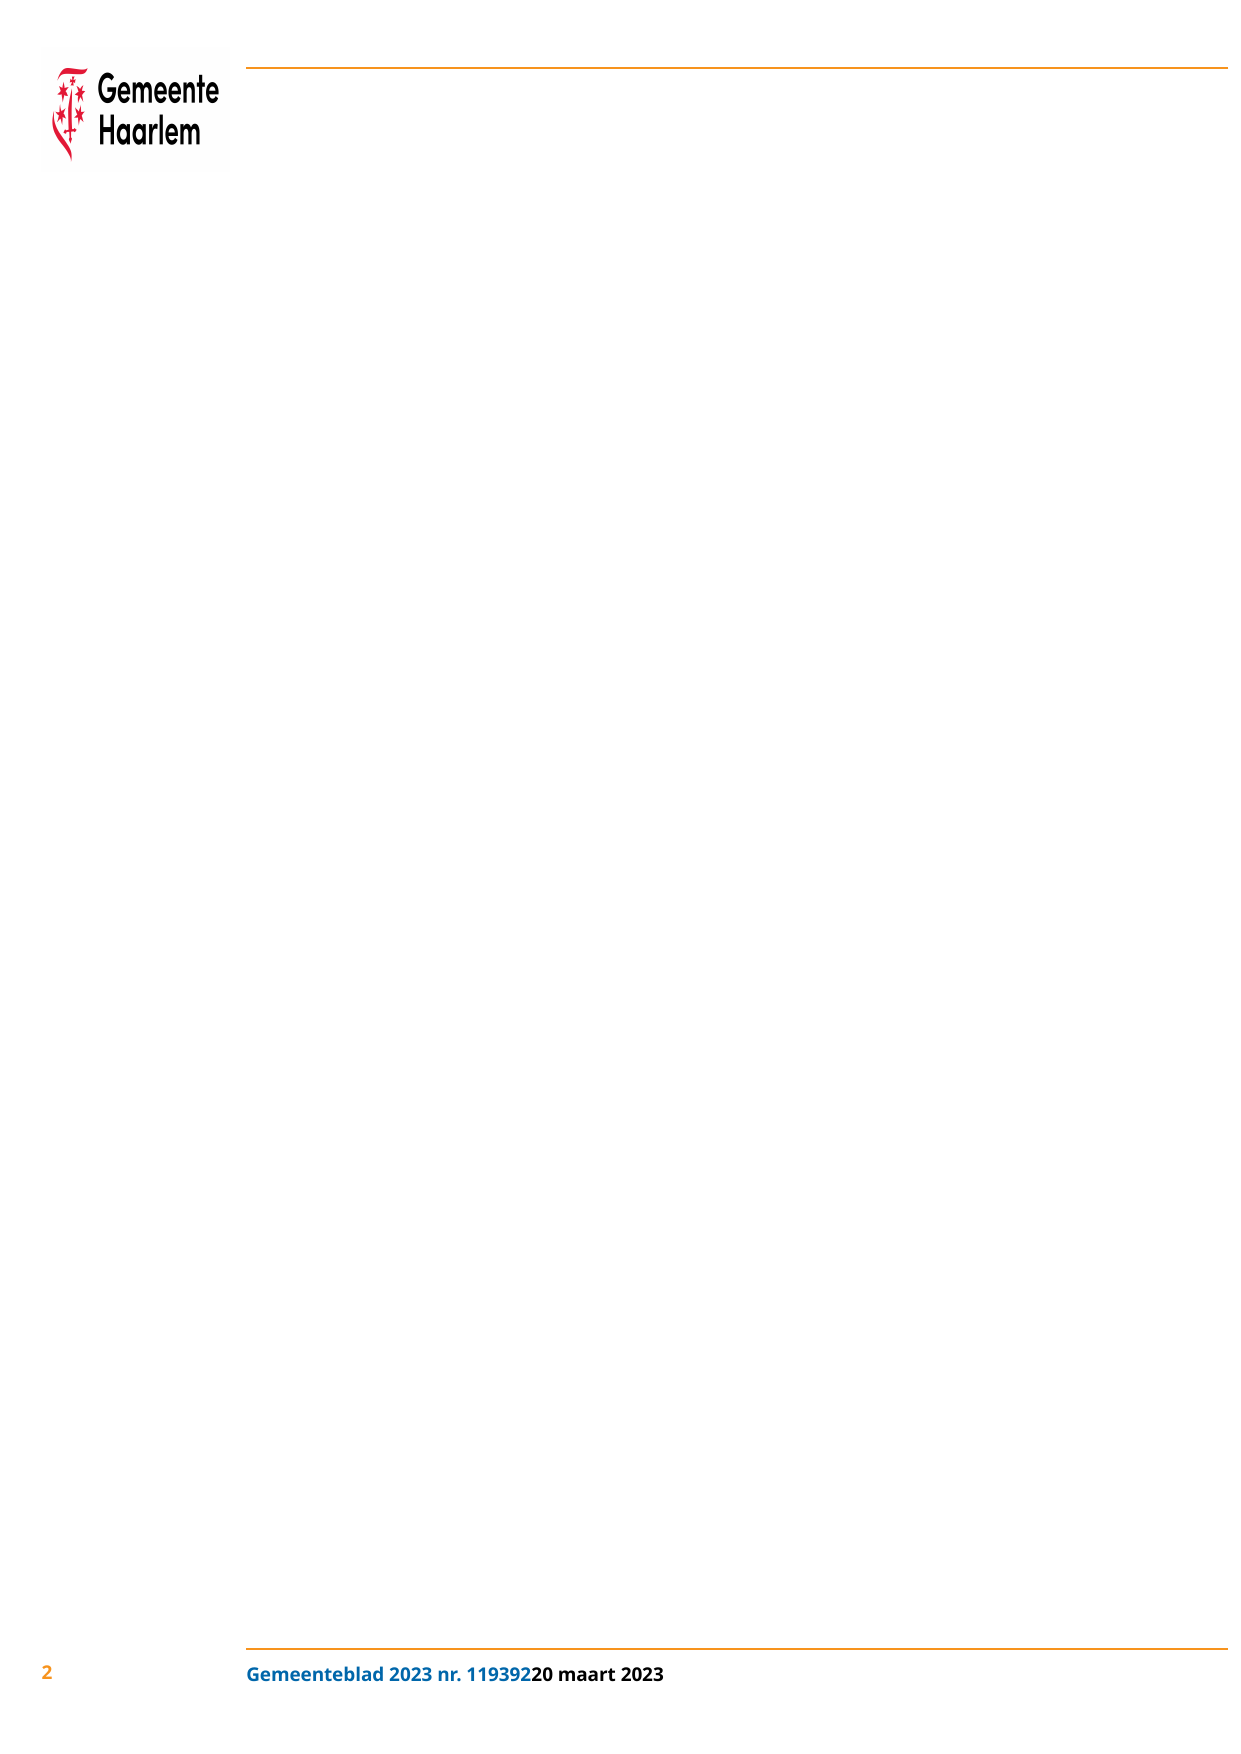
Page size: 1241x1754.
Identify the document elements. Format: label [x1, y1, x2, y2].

picture [41, 47, 231, 172]
